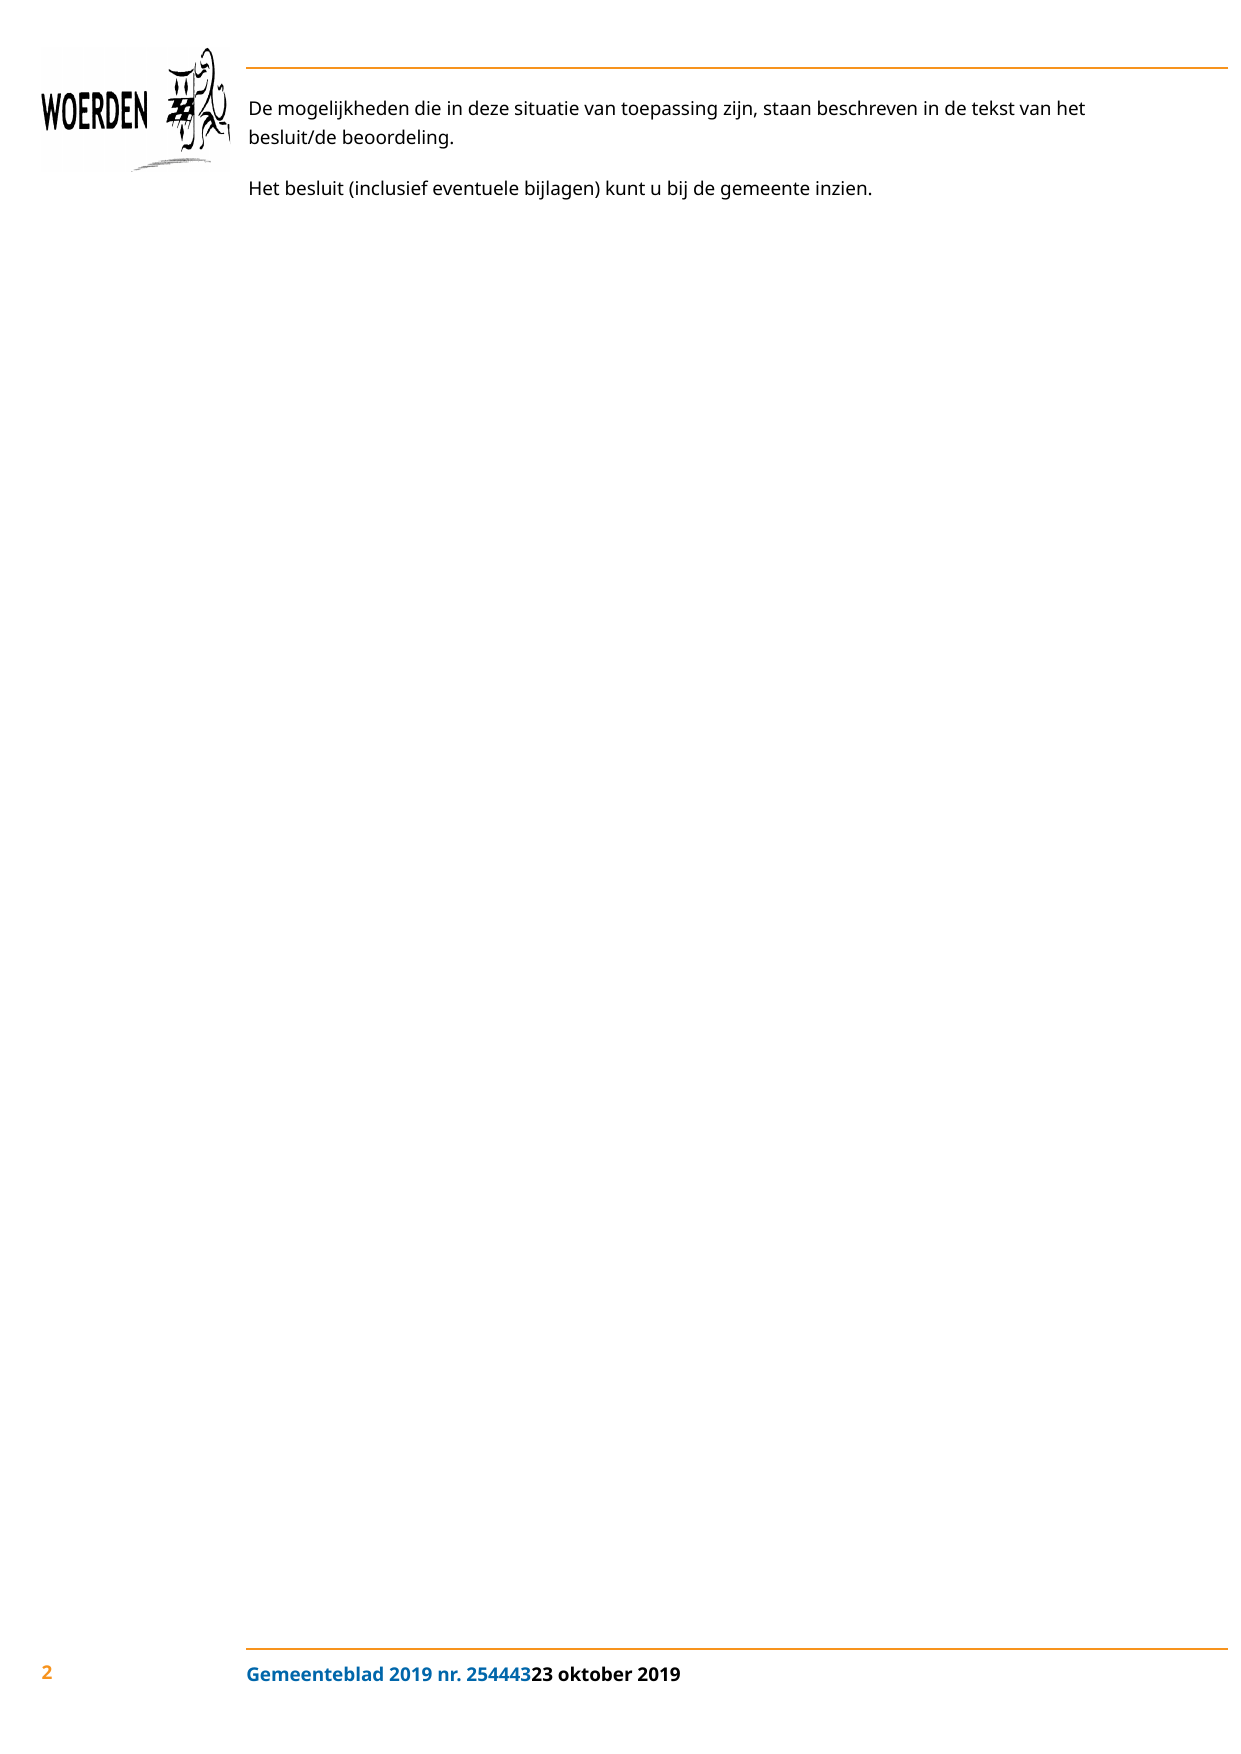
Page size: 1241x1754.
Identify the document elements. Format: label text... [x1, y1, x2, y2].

text Het besluit (inclusief eventuele bijlagen) kunt u bij de gemeente inzien. [248, 175, 1152, 201]
picture [41, 47, 231, 172]
text De mogelijkheden die in deze situatie van toepassing zijn, staan beschreven in de tekst van het besluit/de beoordeling. [248, 95, 1152, 150]
